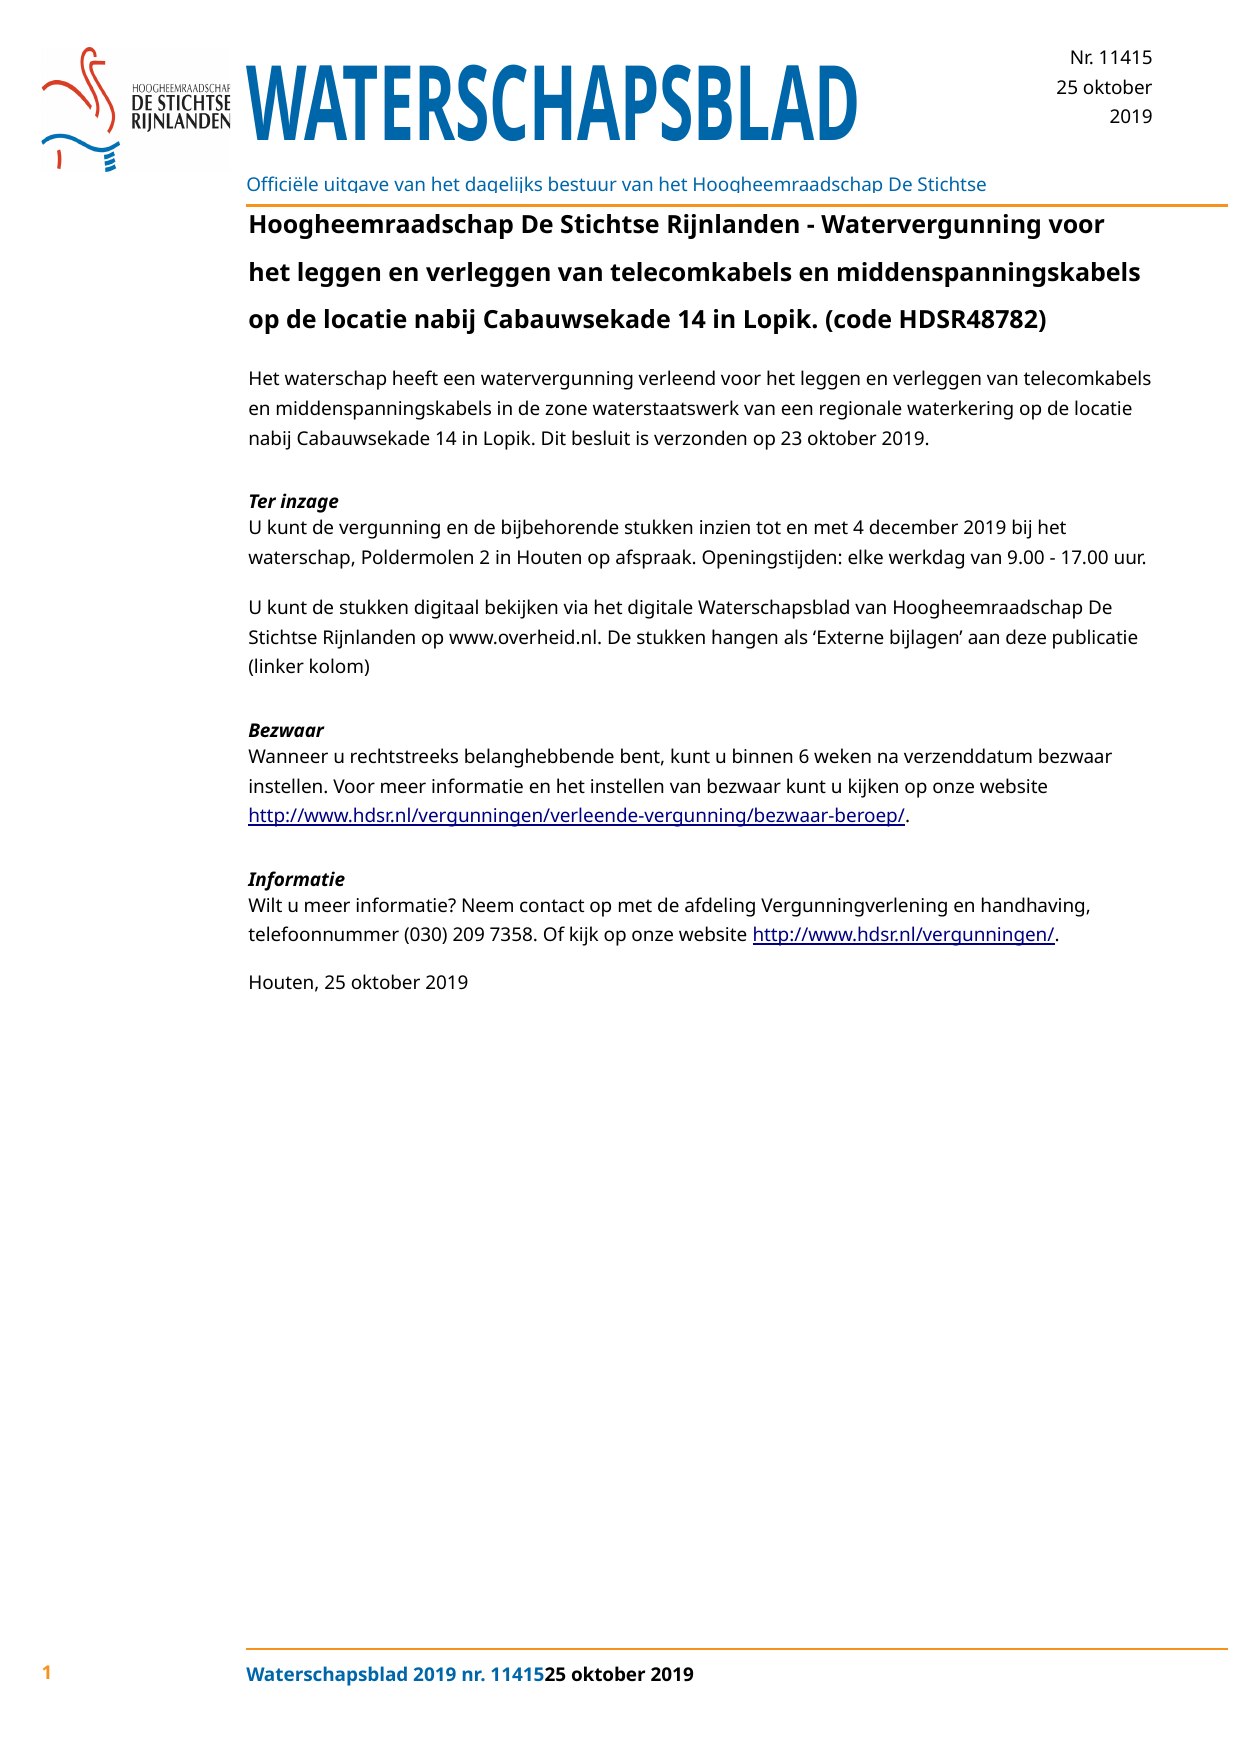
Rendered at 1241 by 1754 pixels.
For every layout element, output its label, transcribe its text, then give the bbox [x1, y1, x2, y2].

text Informatie [248, 866, 1152, 892]
text Wanneer u rechtstreeks belanghebbende bent, kunt u binnen 6 weken na verzenddatum bezwaar instellen. Voor meer informatie en het instellen van bezwaar kunt u kijken op onze website http://www.hdsr.nl/vergunningen/verleende-vergunning/bezwaar-beroep/. [248, 743, 1152, 828]
text Bezwaar [248, 717, 1152, 743]
text U kunt de vergunning en de bijbehorende stukken inzien tot en met 4 december 2019 bij het waterschap, Poldermolen 2 in Houten op afspraak. Openingstijden: elke werkdag van 9.00 - 17.00 uur. [248, 514, 1152, 570]
text Houten, 25 oktober 2019 [248, 969, 1152, 995]
text U kunt de stukken digitaal bekijken via het digitale Waterschapsblad van Hoogheemraadschap De Stichtse Rijnlanden op www.overheid.nl. De stukken hangen als ‘Externe bijlagen’ aan deze publicatie (linker kolom) [248, 594, 1152, 679]
text Hoogheemraadschap De Stichtse Rijnlanden - Watervergunning voor het leggen en verleggen van telecomkabels en middenspanningskabels op de locatie nabij Cabauwsekade 14 in Lopik. (code HDSR48782) [248, 207, 1152, 336]
picture [41, 47, 231, 172]
text Wilt u meer informatie? Neem contact op met de afdeling Vergunningverlening en handhaving, telefoonnummer (030) 209 7358. Of kijk op onze website http://www.hdsr.nl/vergunningen/. [248, 892, 1152, 947]
text Ter inzage [248, 489, 1152, 514]
text Het waterschap heeft een watervergunning verleend voor het leggen en verleggen van telecomkabels en middenspanningskabels in de zone waterstaatswerk van een regionale waterkering op de locatie nabij Cabauwsekade 14 in Lopik. Dit besluit is verzonden op 23 oktober 2019. [248, 366, 1152, 450]
